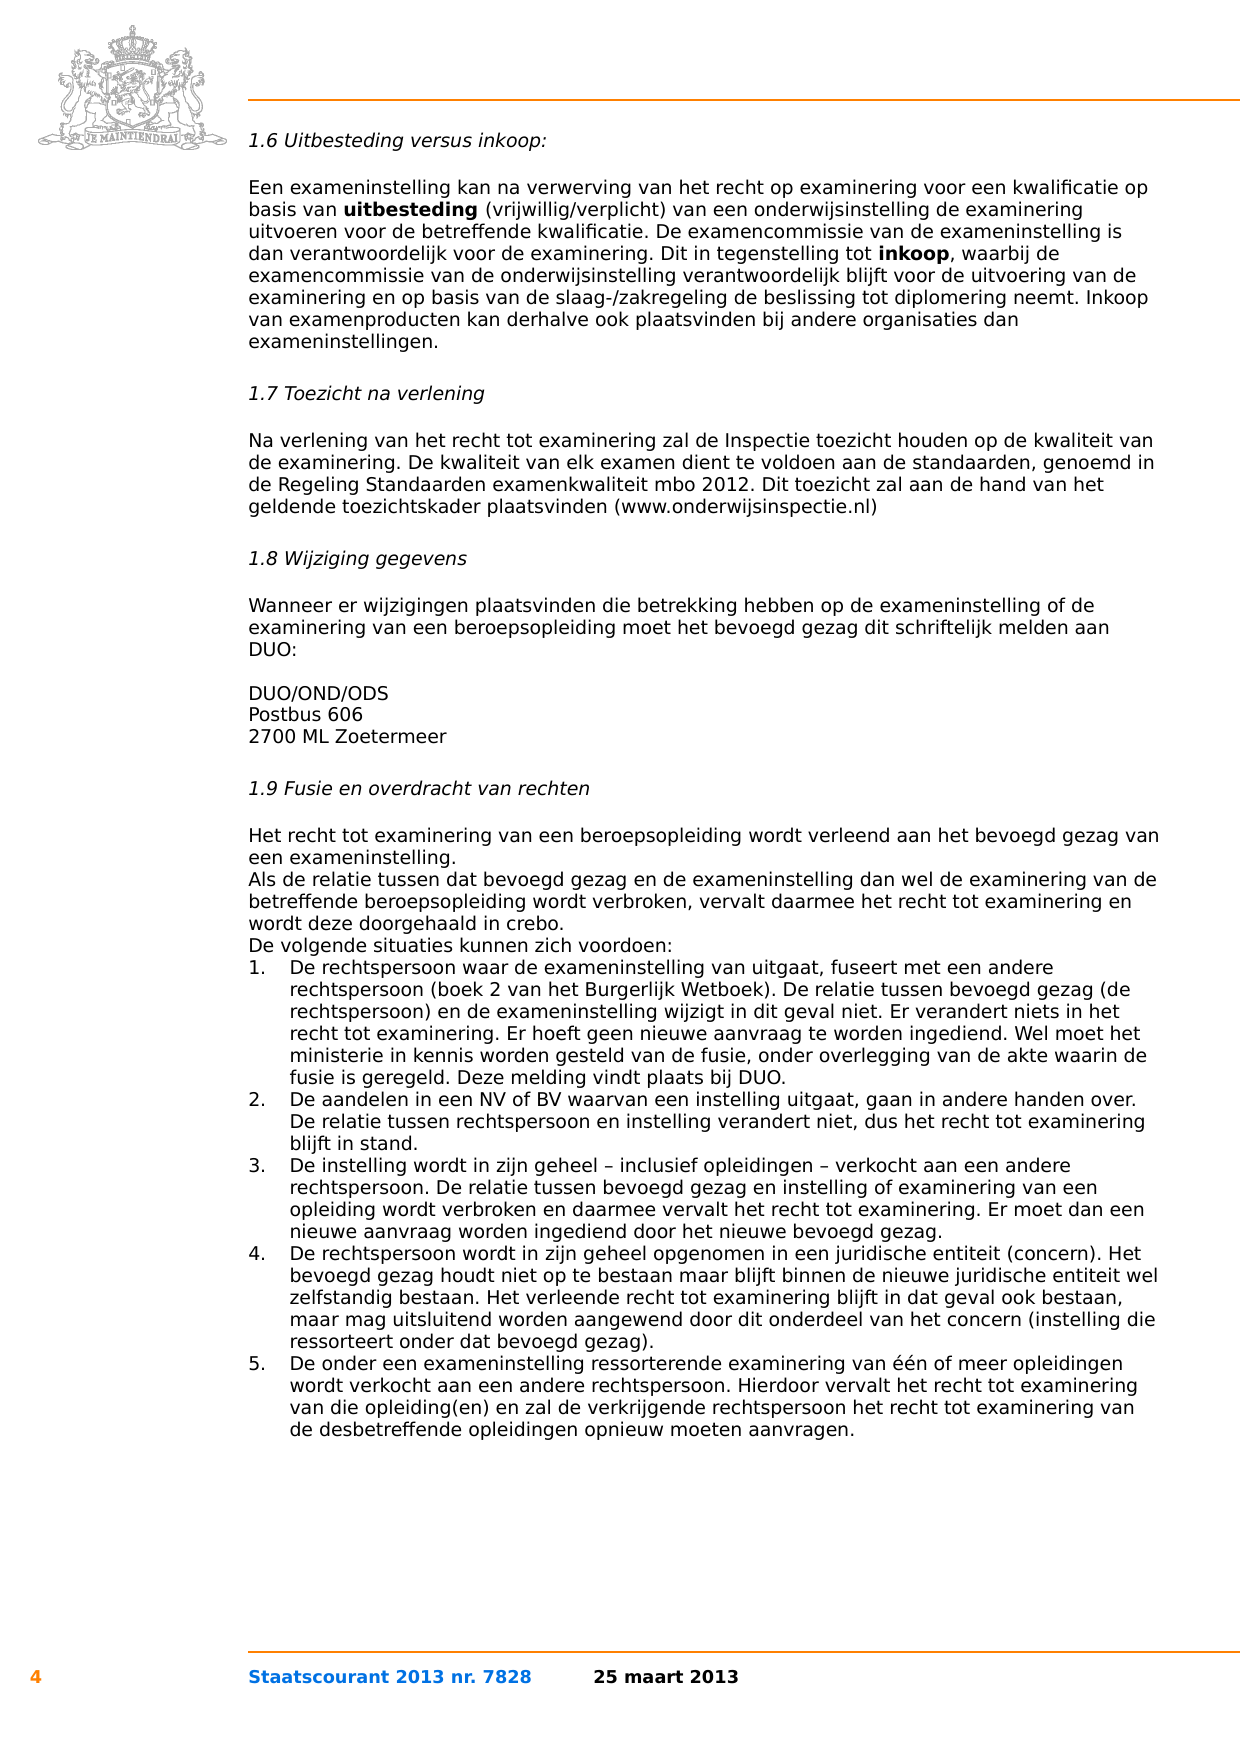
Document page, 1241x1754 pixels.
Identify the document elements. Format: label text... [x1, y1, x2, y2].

text 2. De aandelen in een NV of BV waarvan een instelling uitgaat, gaan in andere handen over. De relatie tussen rechtspersoon en instelling verandert niet, dus het recht tot examinering blijft in stand. [248, 1089, 1163, 1155]
picture [38, 25, 227, 150]
subtitle 1.9 Fusie en overdracht van rechten [248, 778, 1163, 800]
text 4. De rechtspersoon wordt in zijn geheel opgenomen in een juridische entiteit (concern). Het bevoegd gezag houdt niet op te bestaan maar blijft binnen de nieuwe juridische entiteit wel zelfstandig bestaan. Het verleende recht tot examinering blijft in dat geval ook bestaan, maar mag uitsluitend worden aangewend door dit onderdeel van het concern (instelling die ressorteert onder dat bevoegd gezag). [248, 1243, 1163, 1353]
subtitle 1.6 Uitbesteding versus inkoop: [248, 130, 1163, 152]
text Als de relatie tussen dat bevoegd gezag en de exameninstelling dan wel de examinering van de betreffende beroepsopleiding wordt verbroken, vervalt daarmee het recht tot examinering en wordt deze doorgehaald in crebo. [248, 869, 1163, 935]
text 5. De onder een exameninstelling ressorterende examinering van één of meer opleidingen wordt verkocht aan een andere rechtspersoon. Hierdoor vervalt het recht tot examinering van die opleiding(en) en zal de verkrijgende rechtspersoon het recht tot examinering van de desbetreffende opleidingen opnieuw moeten aanvragen. [248, 1353, 1163, 1441]
text Het recht tot examinering van een beroepsopleiding wordt verleend aan het bevoegd gezag van een exameninstelling. [248, 825, 1163, 869]
text 3. De instelling wordt in zijn geheel – inclusief opleidingen – verkocht aan een andere rechtspersoon. De relatie tussen bevoegd gezag en instelling of examinering van een opleiding wordt verbroken en daarmee vervalt het recht tot examinering. Er moet dan een nieuwe aanvraag worden ingediend door het nieuwe bevoegd gezag. [248, 1155, 1163, 1243]
text Na verlening van het recht tot examinering zal de Inspectie toezicht houden op de kwaliteit van de examinering. De kwaliteit van elk examen dient te voldoen aan de standaarden, genoemd in de Regeling Standaarden examenkwaliteit mbo 2012. Dit toezicht zal aan de hand van het geldende toezichtskader plaatsvinden (www.onderwijsinspectie.nl) [248, 430, 1163, 518]
text Wanneer er wijzigingen plaatsvinden die betrekking hebben op de exameninstelling of de examinering van een beroepsopleiding moet het bevoegd gezag dit schriftelijk melden aan DUO: [248, 594, 1163, 661]
subtitle 1.7 Toezicht na verlening [248, 383, 1163, 405]
text DUO/OND/ODS [248, 682, 1163, 704]
text Postbus 606 [248, 704, 1163, 726]
subtitle 1.8 Wijziging gegevens [248, 548, 1163, 569]
text Een exameninstelling kan na verwerving van het recht op examinering voor een kwalificatie op basis van uitbesteding (vrijwillig/verplicht) van een onderwijsinstelling de examinering uitvoeren voor de betreffende kwalificatie. De examencommissie van de exameninstelling is dan verantwoordelijk voor de examinering. Dit in tegenstelling tot inkoop, waarbij de examencommissie van de onderwijsinstelling verantwoordelijk blijft voor de uitvoering van de examinering en op basis van de slaag-/zakregeling de beslissing tot diplomering neemt. Inkoop van examenproducten kan derhalve ook plaatsvinden bij andere organisaties dan exameninstellingen. [248, 177, 1163, 353]
text 1. De rechtspersoon waar de exameninstelling van uitgaat, fuseert met een andere rechtspersoon (boek 2 van het Burgerlijk Wetboek). De relatie tussen bevoegd gezag (de rechtspersoon) en de exameninstelling wijzigt in dit geval niet. Er verandert niets in het recht tot examinering. Er hoeft geen nieuwe aanvraag te worden ingediend. Wel moet het ministerie in kennis worden gesteld van de fusie, onder overlegging van de akte waarin de fusie is geregeld. Deze melding vindt plaats bij DUO. [248, 957, 1163, 1089]
text De volgende situaties kunnen zich voordoen: [248, 935, 1163, 957]
text 2700 ML Zoetermeer [248, 726, 1163, 748]
